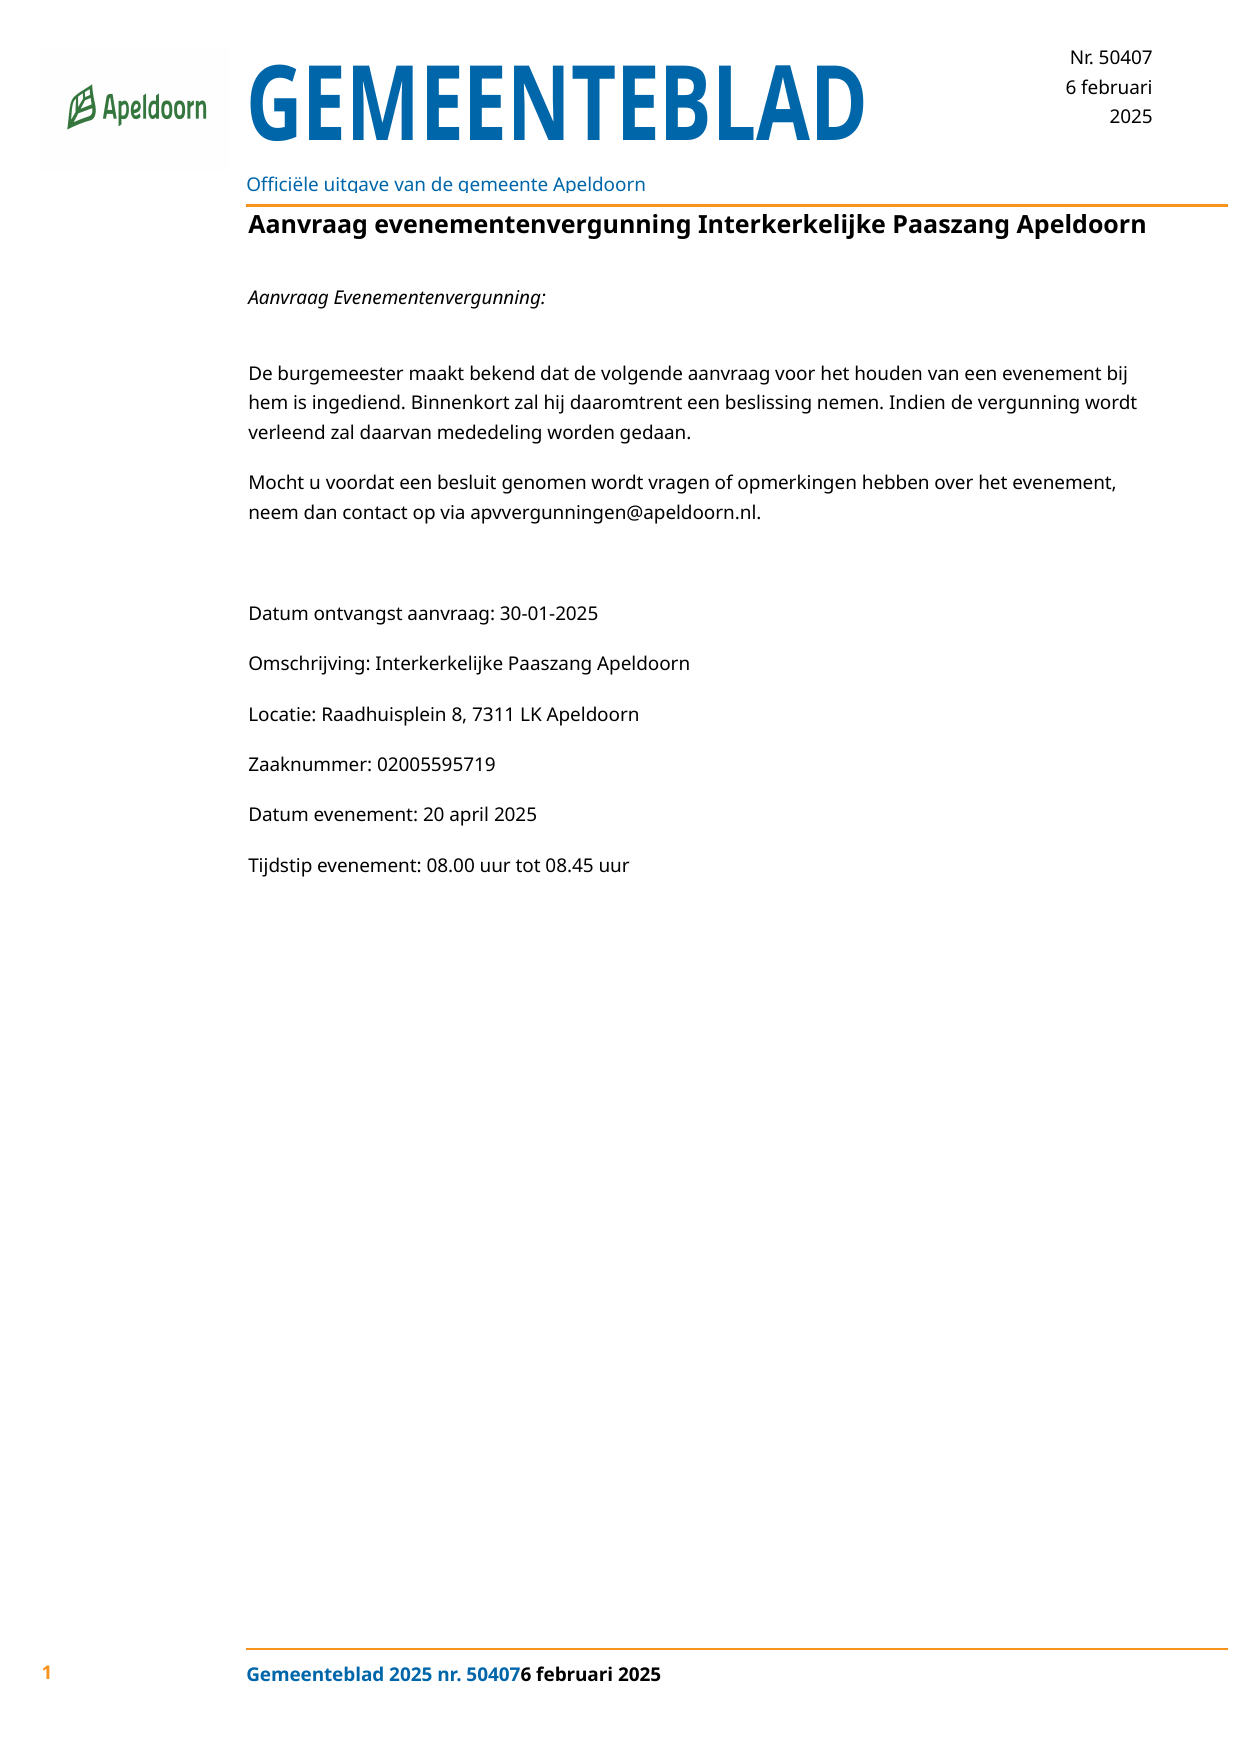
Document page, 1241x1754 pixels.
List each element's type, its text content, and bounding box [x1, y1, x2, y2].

text Locatie: Raadhuisplein 8, 7311 LK Apeldoorn [248, 701, 1152, 727]
text Datum evenement: 20 april 2025 [248, 802, 1152, 827]
text Aanvraag evenementenvergunning Interkerkelijke Paaszang Apeldoorn [248, 207, 1152, 241]
text De burgemeester maakt bekend dat de volgende aanvraag voor het houden van een evenement bij hem is ingediend. Binnenkort zal hij daaromtrent een beslissing nemen. Indien de vergunning wordt verleend zal daarvan mededeling worden gedaan. [248, 360, 1152, 445]
text Omschrijving: Interkerkelijke Paaszang Apeldoorn [248, 650, 1152, 676]
text Aanvraag Evenementenvergunning: [248, 284, 1152, 309]
text Mocht u voordat een besluit genomen wordt vragen of opmerkingen hebben over het evenement, neem dan contact op via apvvergunningen@apeldoorn.nl. [248, 469, 1152, 525]
text Datum ontvangst aanvraag: 30-01-2025 [248, 600, 1152, 626]
picture [41, 47, 231, 172]
text Zaaknummer: 02005595719 [248, 751, 1152, 777]
text Tijdstip evenement: 08.00 uur tot 08.45 uur [248, 852, 1152, 878]
